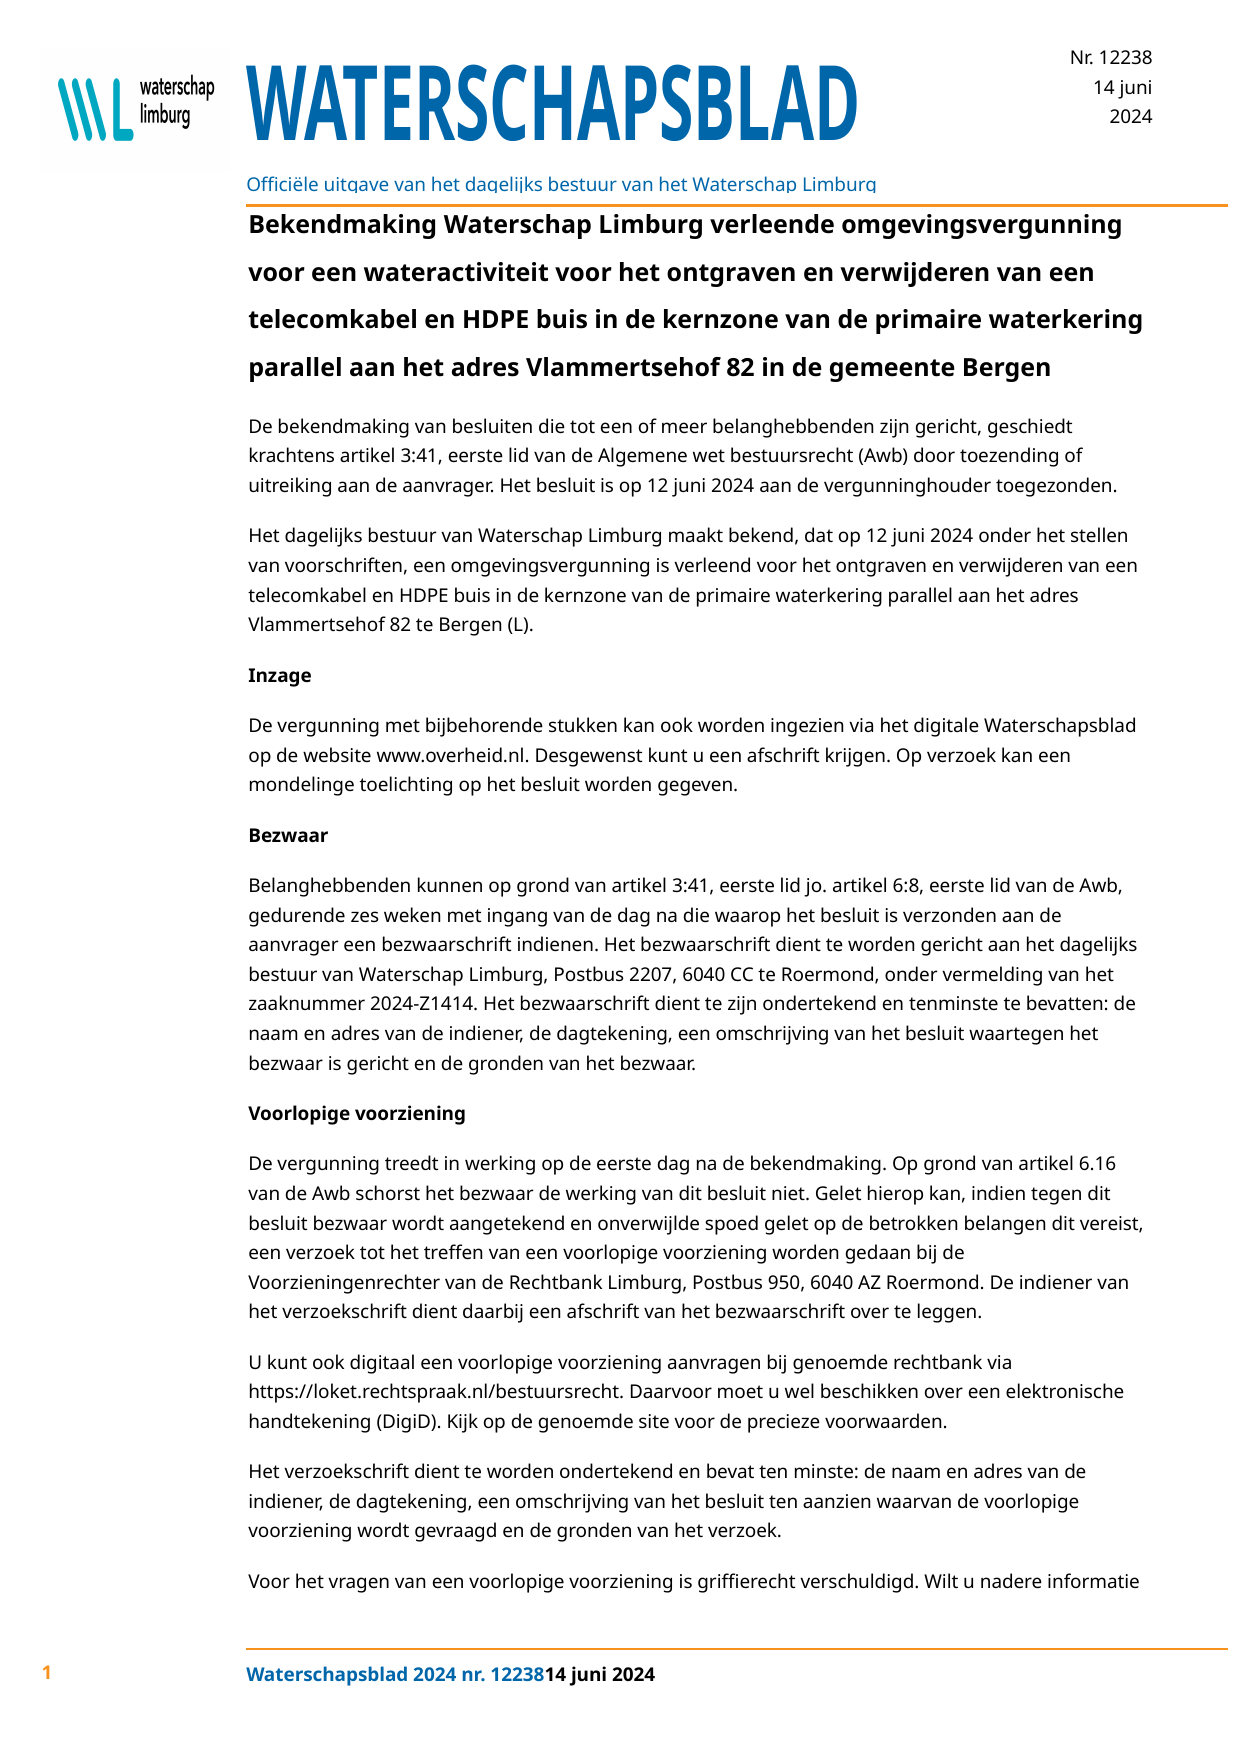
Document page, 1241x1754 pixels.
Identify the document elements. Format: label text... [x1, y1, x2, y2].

text Bekendmaking Waterschap Limburg verleende omgevingsvergunning voor een wateractiviteit voor het ontgraven en verwijderen van een telecomkabel en HDPE buis in de kernzone van de primaire waterkering parallel aan het adres Vlammertsehof 82 in de gemeente Bergen [248, 207, 1152, 384]
text Voorlopige voorziening [248, 1100, 1152, 1126]
text Belanghebbenden kunnen op grond van artikel 3:41, eerste lid jo. artikel 6:8, eerste lid van de Awb, gedurende zes weken met ingang van de dag na die waarop het besluit is verzonden aan de aanvrager een bezwaarschrift indienen. Het bezwaarschrift dient te worden gericht aan het dagelijks bestuur van Waterschap Limburg, Postbus 2207, 6040 CC te Roermond, onder vermelding van het zaaknummer 2024-Z1414. Het bezwaarschrift dient te zijn ondertekend en tenminste te bevatten: de naam en adres van de indiener, de dagtekening, een omschrijving van het besluit waartegen het bezwaar is gericht en de gronden van het bezwaar. [248, 872, 1152, 1076]
text U kunt ook digitaal een voorlopige voorziening aanvragen bij genoemde rechtbank via https://loket.rechtspraak.nl/bestuursrecht. Daarvoor moet u wel beschikken over een elektronische handtekening (DigiD). Kijk op de genoemde site voor de precieze voorwaarden. [248, 1349, 1152, 1434]
text Inzage [248, 662, 1152, 688]
text De bekendmaking van besluiten die tot een of meer belanghebbenden zijn gericht, geschiedt krachtens artikel 3:41, eerste lid van de Algemene wet bestuursrecht (Awb) door toezending of uitreiking aan de aanvrager. Het besluit is op 12 juni 2024 aan de vergunninghouder toegezonden. [248, 413, 1152, 498]
text Voor het vragen van een voorlopige voorziening is griffierecht verschuldigd. Wilt u nadere informatie [248, 1568, 1152, 1594]
text Het dagelijks bestuur van Waterschap Limburg maakt bekend, dat op 12 juni 2024 onder het stellen van voorschriften, een omgevingsvergunning is verleend voor het ontgraven en verwijderen van een telecomkabel en HDPE buis in de kernzone van de primaire waterkering parallel aan het adres Vlammertsehof 82 te Bergen (L). [248, 523, 1152, 637]
text Het verzoekschrift dient te worden ondertekend en bevat ten minste: de naam en adres van de indiener, de dagtekening, een omschrijving van het besluit ten aanzien waarvan de voorlopige voorziening wordt gevraagd en de gronden van het verzoek. [248, 1458, 1152, 1543]
text Bezwaar [248, 822, 1152, 848]
text De vergunning met bijbehorende stukken kan ook worden ingezien via het digitale Waterschapsblad op de website www.overheid.nl. Desgewenst kunt u een afschrift krijgen. Op verzoek kan een mondelinge toelichting op het besluit worden gegeven. [248, 712, 1152, 797]
picture [41, 47, 231, 172]
text De vergunning treedt in werking op de eerste dag na de bekendmaking. Op grond van artikel 6.16 van de Awb schorst het bezwaar de werking van dit besluit niet. Gelet hierop kan, indien tegen dit besluit bezwaar wordt aangetekend en onverwijlde spoed gelet op de betrokken belangen dit vereist, een verzoek tot het treffen van een voorlopige voorziening worden gedaan bij de Voorzieningenrechter van de Rechtbank Limburg, Postbus 950, 6040 AZ Roermond. De indiener van het verzoekschrift dient daarbij een afschrift van het bezwaarschrift over te leggen. [248, 1151, 1152, 1324]
